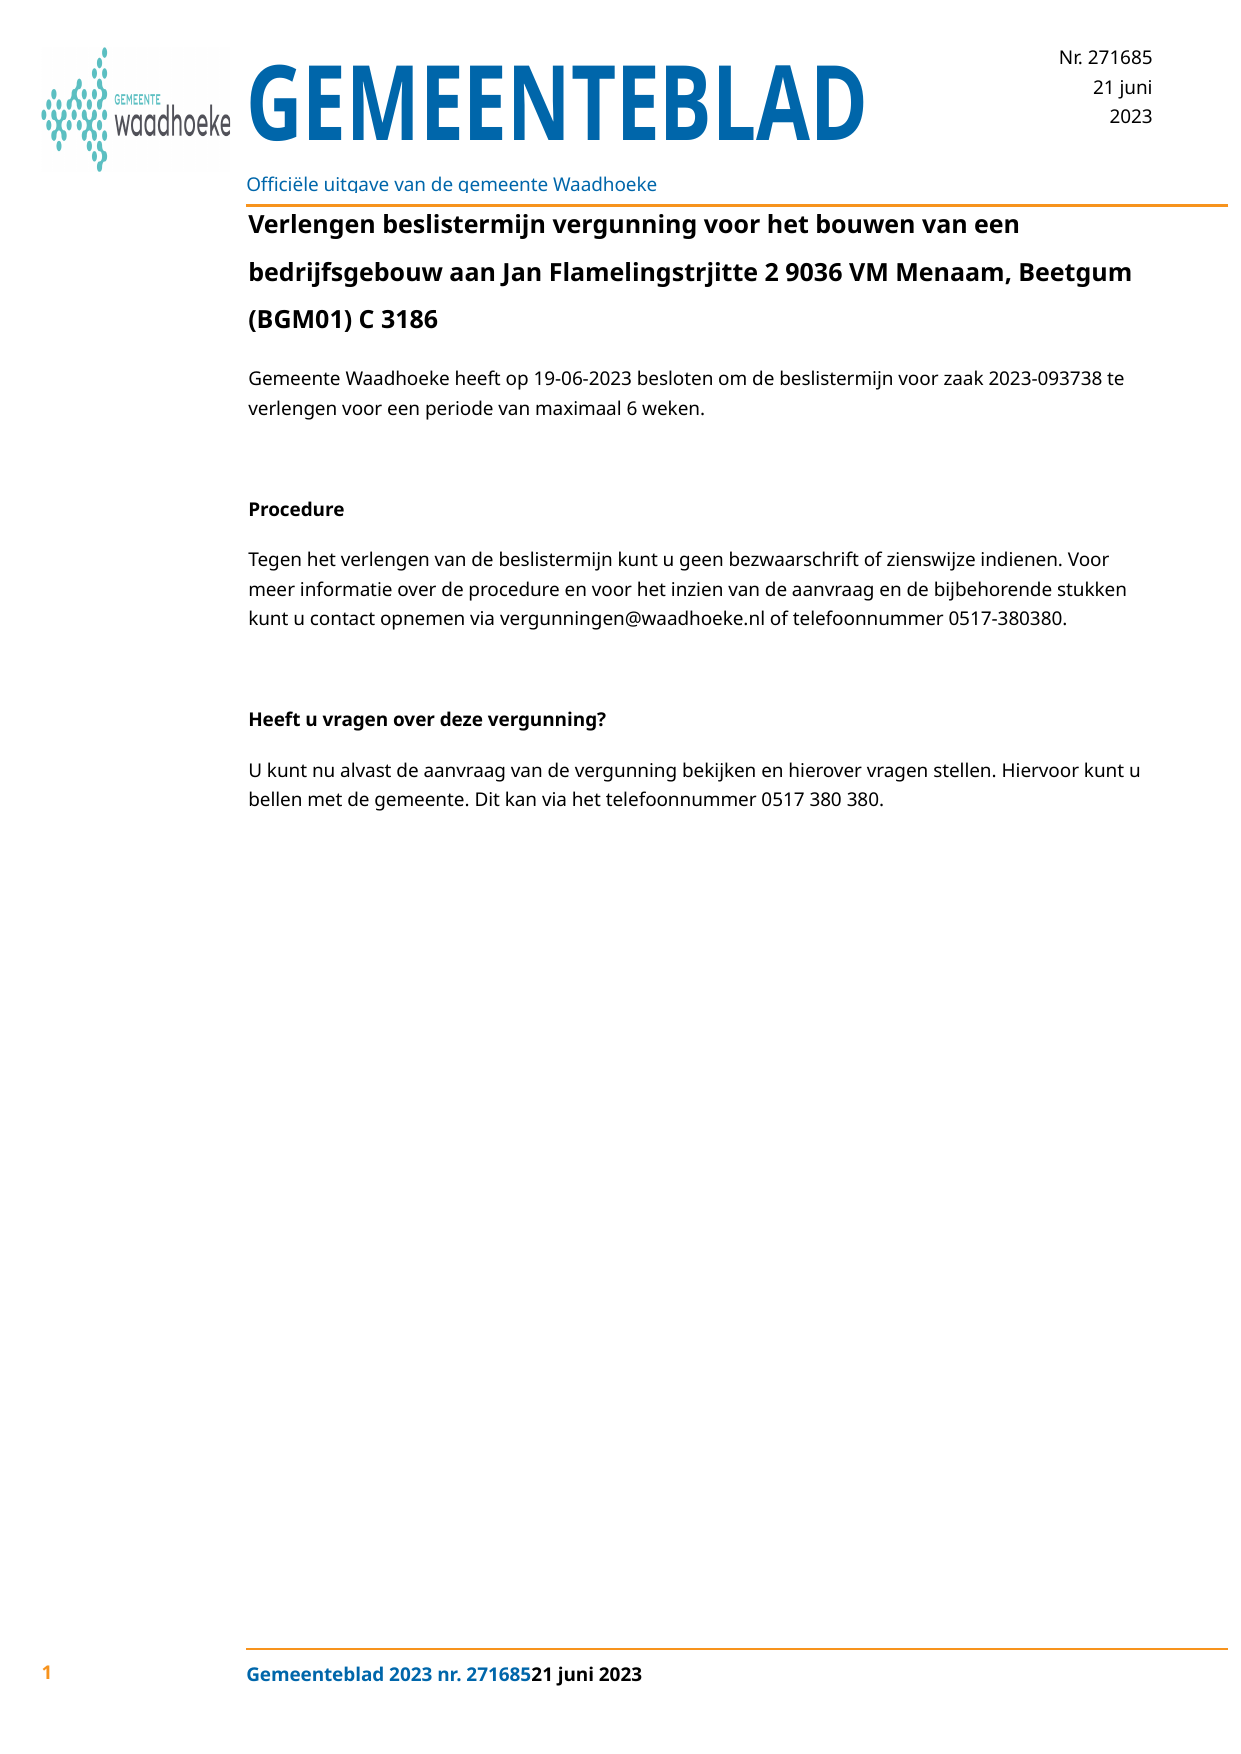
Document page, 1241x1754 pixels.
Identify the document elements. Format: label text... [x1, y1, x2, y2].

text U kunt nu alvast de aanvraag van de vergunning bekijken en hierover vragen stellen. Hiervoor kunt u bellen met de gemeente. Dit kan via het telefoonnummer 0517 380 380. [248, 757, 1152, 812]
picture [41, 47, 231, 172]
text Procedure [248, 496, 1152, 522]
text Tegen het verlengen van de beslistermijn kunt u geen bezwaarschrift of zienswijze indienen. Voor meer informatie over de procedure en voor het inzien van de aanvraag en de bijbehorende stukken kunt u contact opnemen via vergunningen@waadhoeke.nl of telefoonnummer 0517-380380. [248, 546, 1152, 631]
text Heeft u vragen over deze vergunning? [248, 706, 1152, 732]
text Gemeente Waadhoeke heeft op 19-06-2023 besloten om de beslistermijn voor zaak 2023-093738 te verlengen voor een periode van maximaal 6 weken. [248, 366, 1152, 421]
text Verlengen beslistermijn vergunning voor het bouwen van een bedrijfsgebouw aan Jan Flamelingstrjitte 2 9036 VM Menaam, Beetgum (BGM01) C 3186 [248, 207, 1152, 336]
